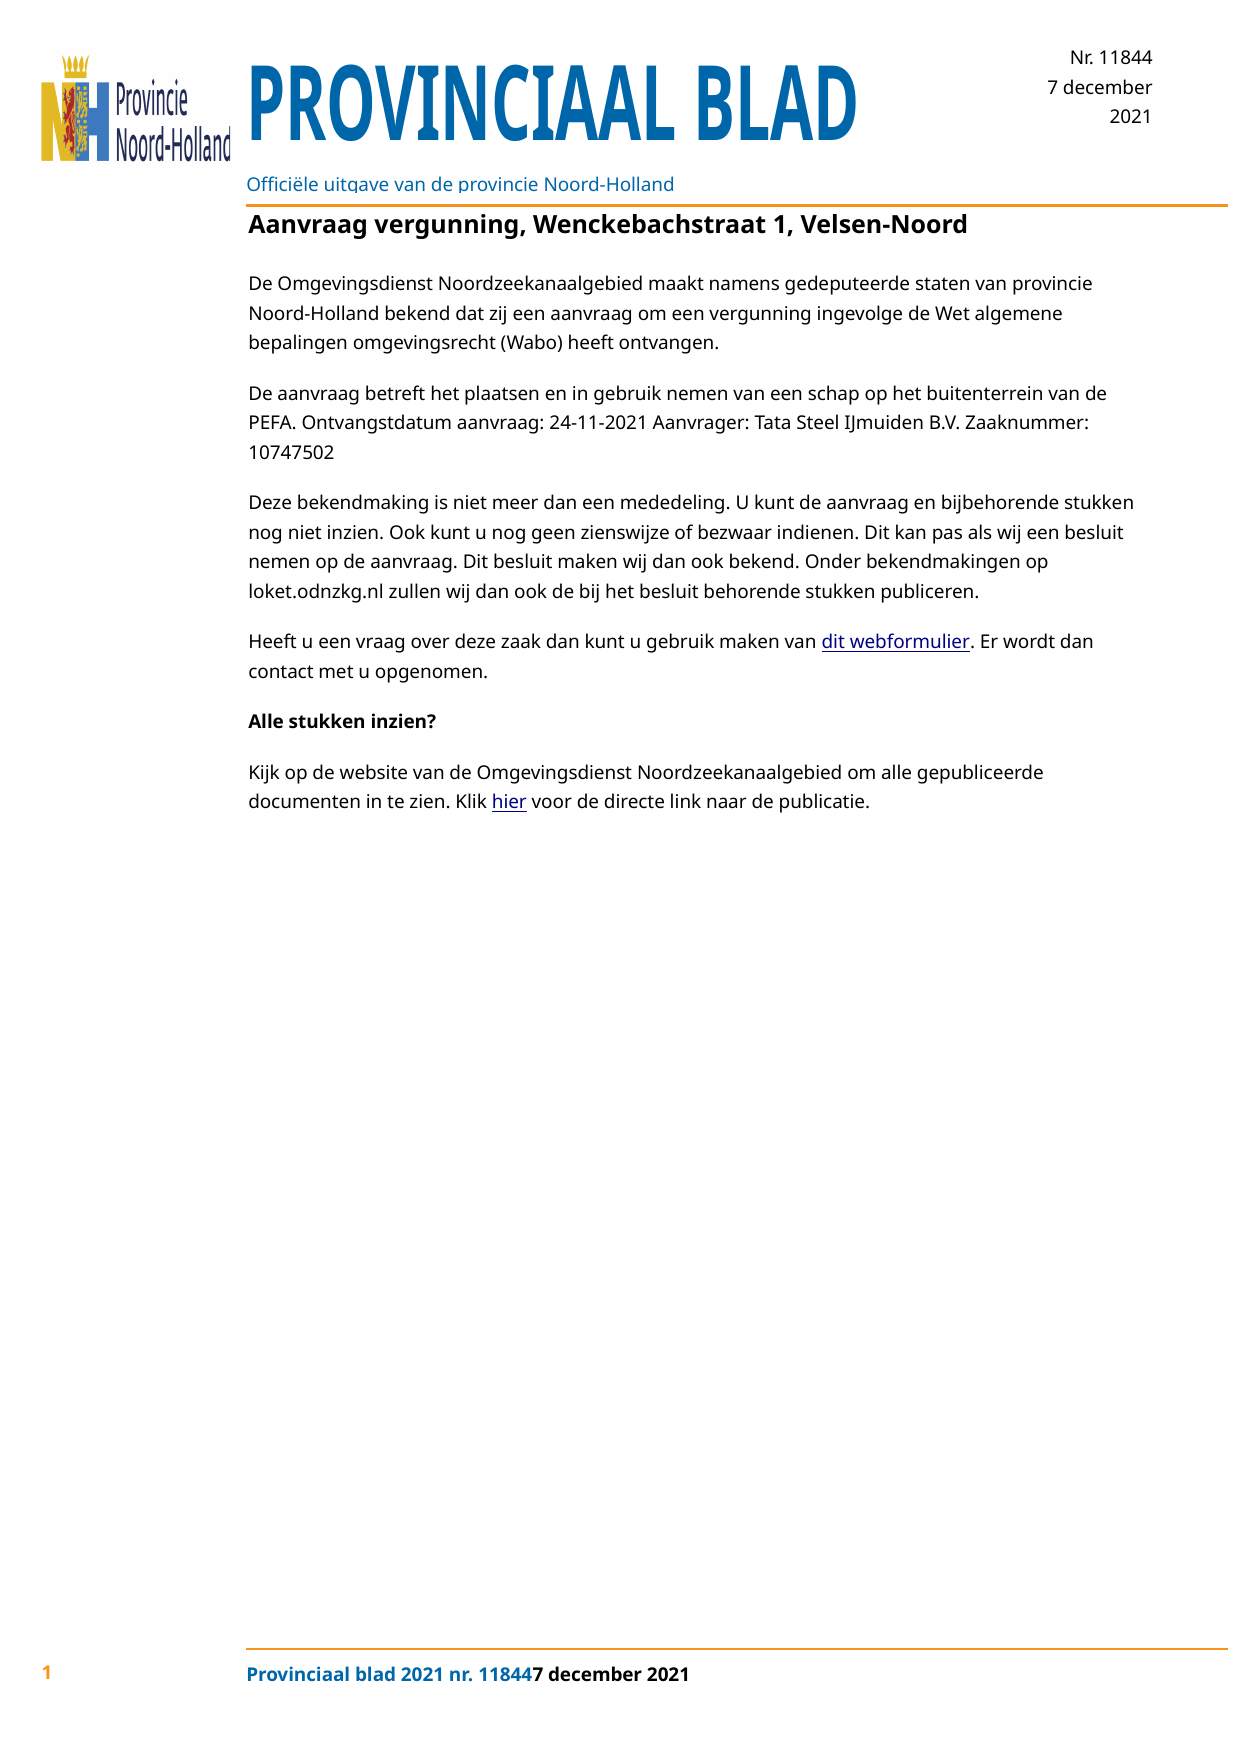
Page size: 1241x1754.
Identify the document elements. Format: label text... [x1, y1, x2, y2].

picture [41, 47, 231, 172]
text Aanvraag vergunning, Wenckebachstraat 1, Velsen-Noord [248, 207, 1152, 241]
text Heeft u een vraag over deze zaak dan kunt u gebruik maken van dit webformulier. Er wordt dan contact met u opgenomen. [248, 629, 1152, 684]
text De Omgevingsdienst Noordzeekanaalgebied maakt namens gedeputeerde staten van provincie Noord-Holland bekend dat zij een aanvraag om een vergunning ingevolge de Wet algemene bepalingen omgevingsrecht (Wabo) heeft ontvangen. [248, 270, 1152, 355]
text Kijk op de website van de Omgevingsdienst Noordzeekanaalgebied om alle gepubliceerde documenten in te zien. Klik hier voor de directe link naar de publicatie. [248, 759, 1152, 814]
text Deze bekendmaking is niet meer dan een mededeling. U kunt de aanvraag en bijbehorende stukken nog niet inzien. Ook kunt u nog geen zienswijze of bezwaar indienen. Dit kan pas als wij een besluit nemen op de aanvraag. Dit besluit maken wij dan ook bekend. Onder bekendmakingen op loket.odnzkg.nl zullen wij dan ook de bij het besluit behorende stukken publiceren. [248, 489, 1152, 604]
text Alle stukken inzien? [248, 709, 1152, 734]
text De aanvraag betreft het plaatsen en in gebruik nemen van een schap op het buitenterrein van de PEFA. Ontvangstdatum aanvraag: 24-11-2021 Aanvrager: Tata Steel IJmuiden B.V. Zaaknummer: 10747502 [248, 380, 1152, 465]
